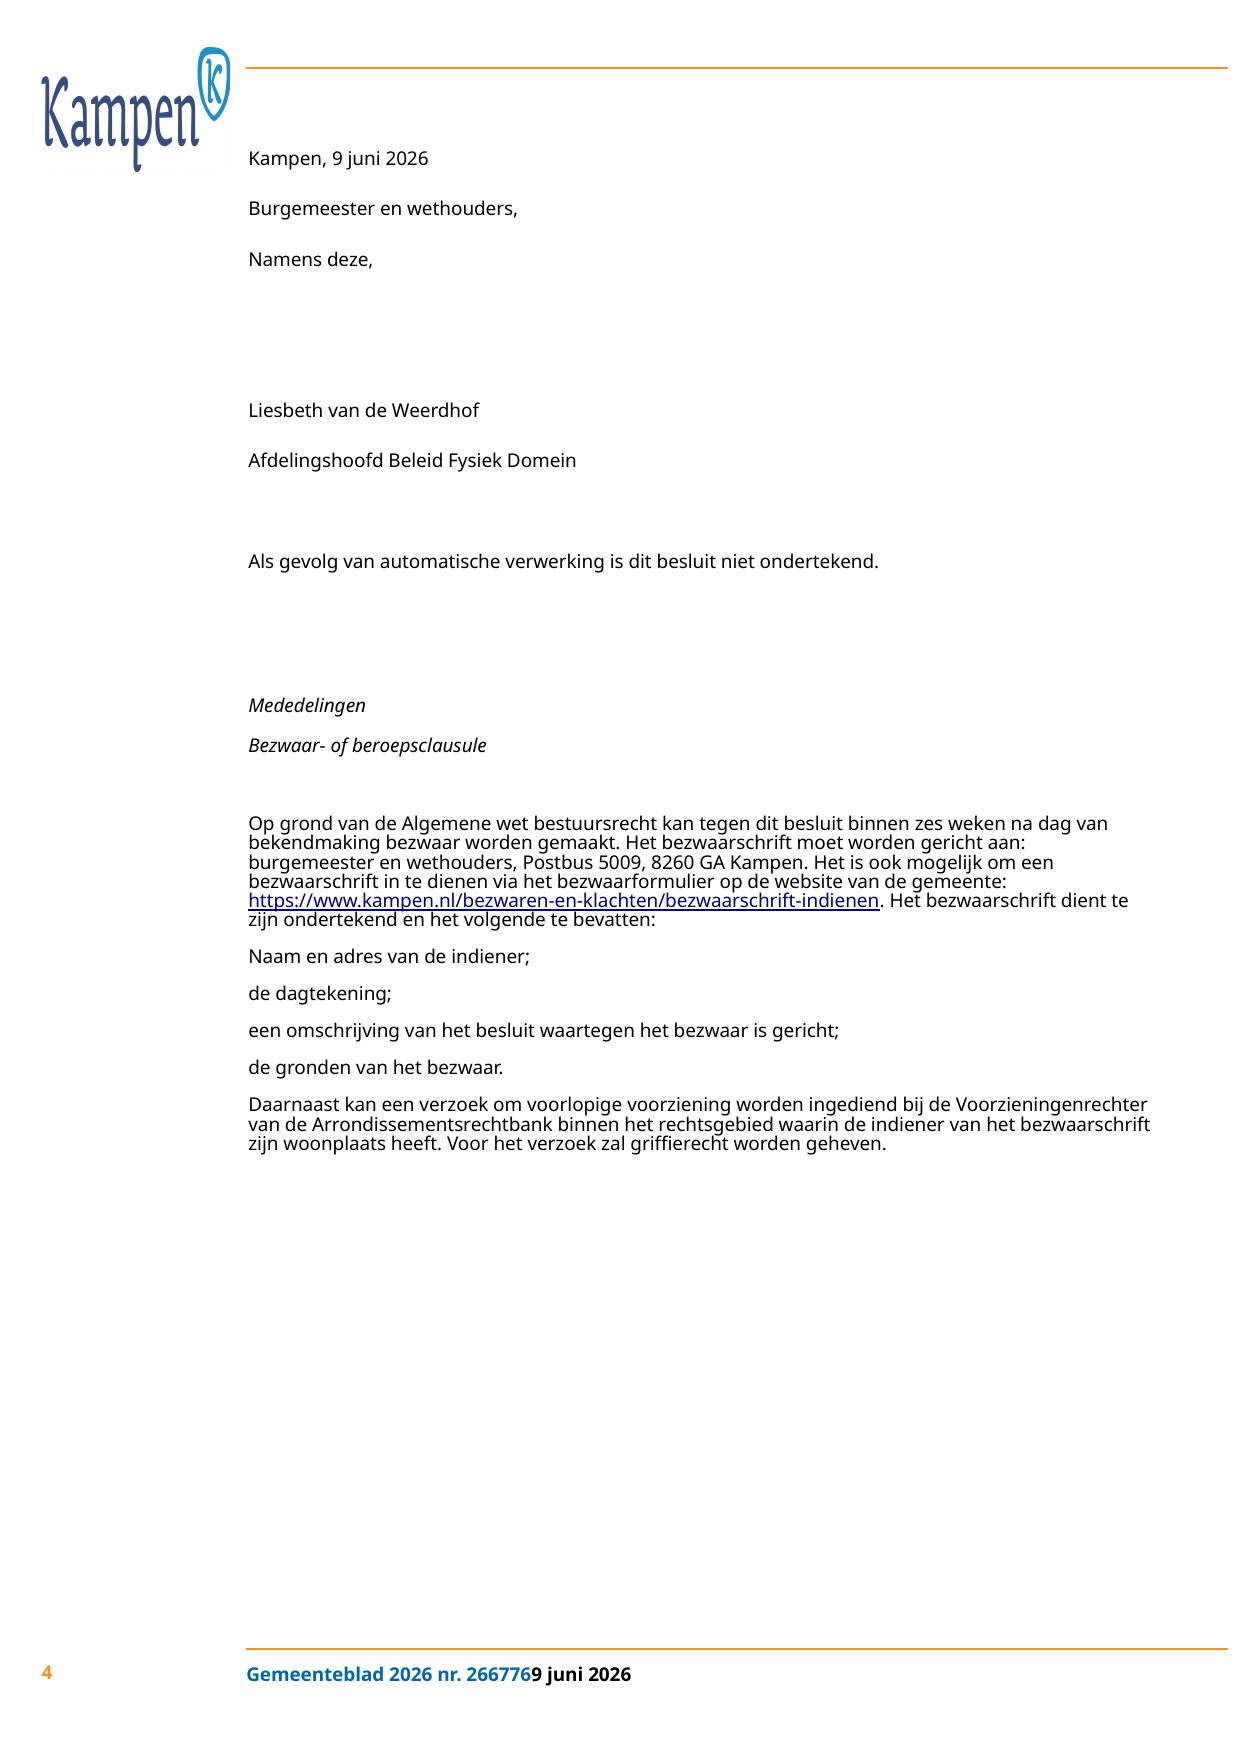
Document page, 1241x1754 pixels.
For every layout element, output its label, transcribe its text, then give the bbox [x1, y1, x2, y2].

text Op grond van de Algemene wet bestuursrecht kan tegen dit besluit binnen zes weken na dag van bekendmaking bezwaar worden gemaakt. Het bezwaarschrift moet worden gericht aan: burgemeester en wethouders, Postbus 5009, 8260 GA Kampen. Het is ook mogelijk om een bezwaarschrift in te dienen via het bezwaarformulier op de website van de gemeente: https://www.kampen.nl/bezwaren-en-klachten/bezwaarschrift-indienen. Het bezwaarschrift dient te zijn ondertekend en het volgende te bevatten: [248, 815, 1152, 931]
text Als gevolg van automatische verwerking is dit besluit niet ondertekend. [248, 548, 1152, 574]
text Kampen, 9 juni 2026 [248, 145, 1152, 171]
text Naam en adres van de indiener; [248, 948, 1152, 968]
text Afdelingshoofd Beleid Fysiek Domein [248, 448, 1152, 473]
text Daarnaast kan een verzoek om voorlopige voorziening worden ingediend bij de Voorzieningenrechter van de Arrondissementsrechtbank binnen het rechtsgebied waarin de indiener van het bezwaarschrift zijn woonplaats heeft. Voor het verzoek zal griffierecht worden geheven. [248, 1096, 1152, 1154]
text de dagtekening; [248, 985, 1152, 1005]
text Namens deze, [248, 246, 1152, 272]
text de gronden van het bezwaar. [248, 1059, 1152, 1079]
text Burgemeester en wethouders, [248, 196, 1152, 221]
text Liesbeth van de Weerdhof [248, 397, 1152, 423]
text Bezwaar- of beroepsclausule [248, 732, 1152, 757]
text een omschrijving van het besluit waartegen het bezwaar is gericht; [248, 1022, 1152, 1042]
text Mededelingen [248, 692, 1152, 718]
picture [41, 47, 231, 172]
